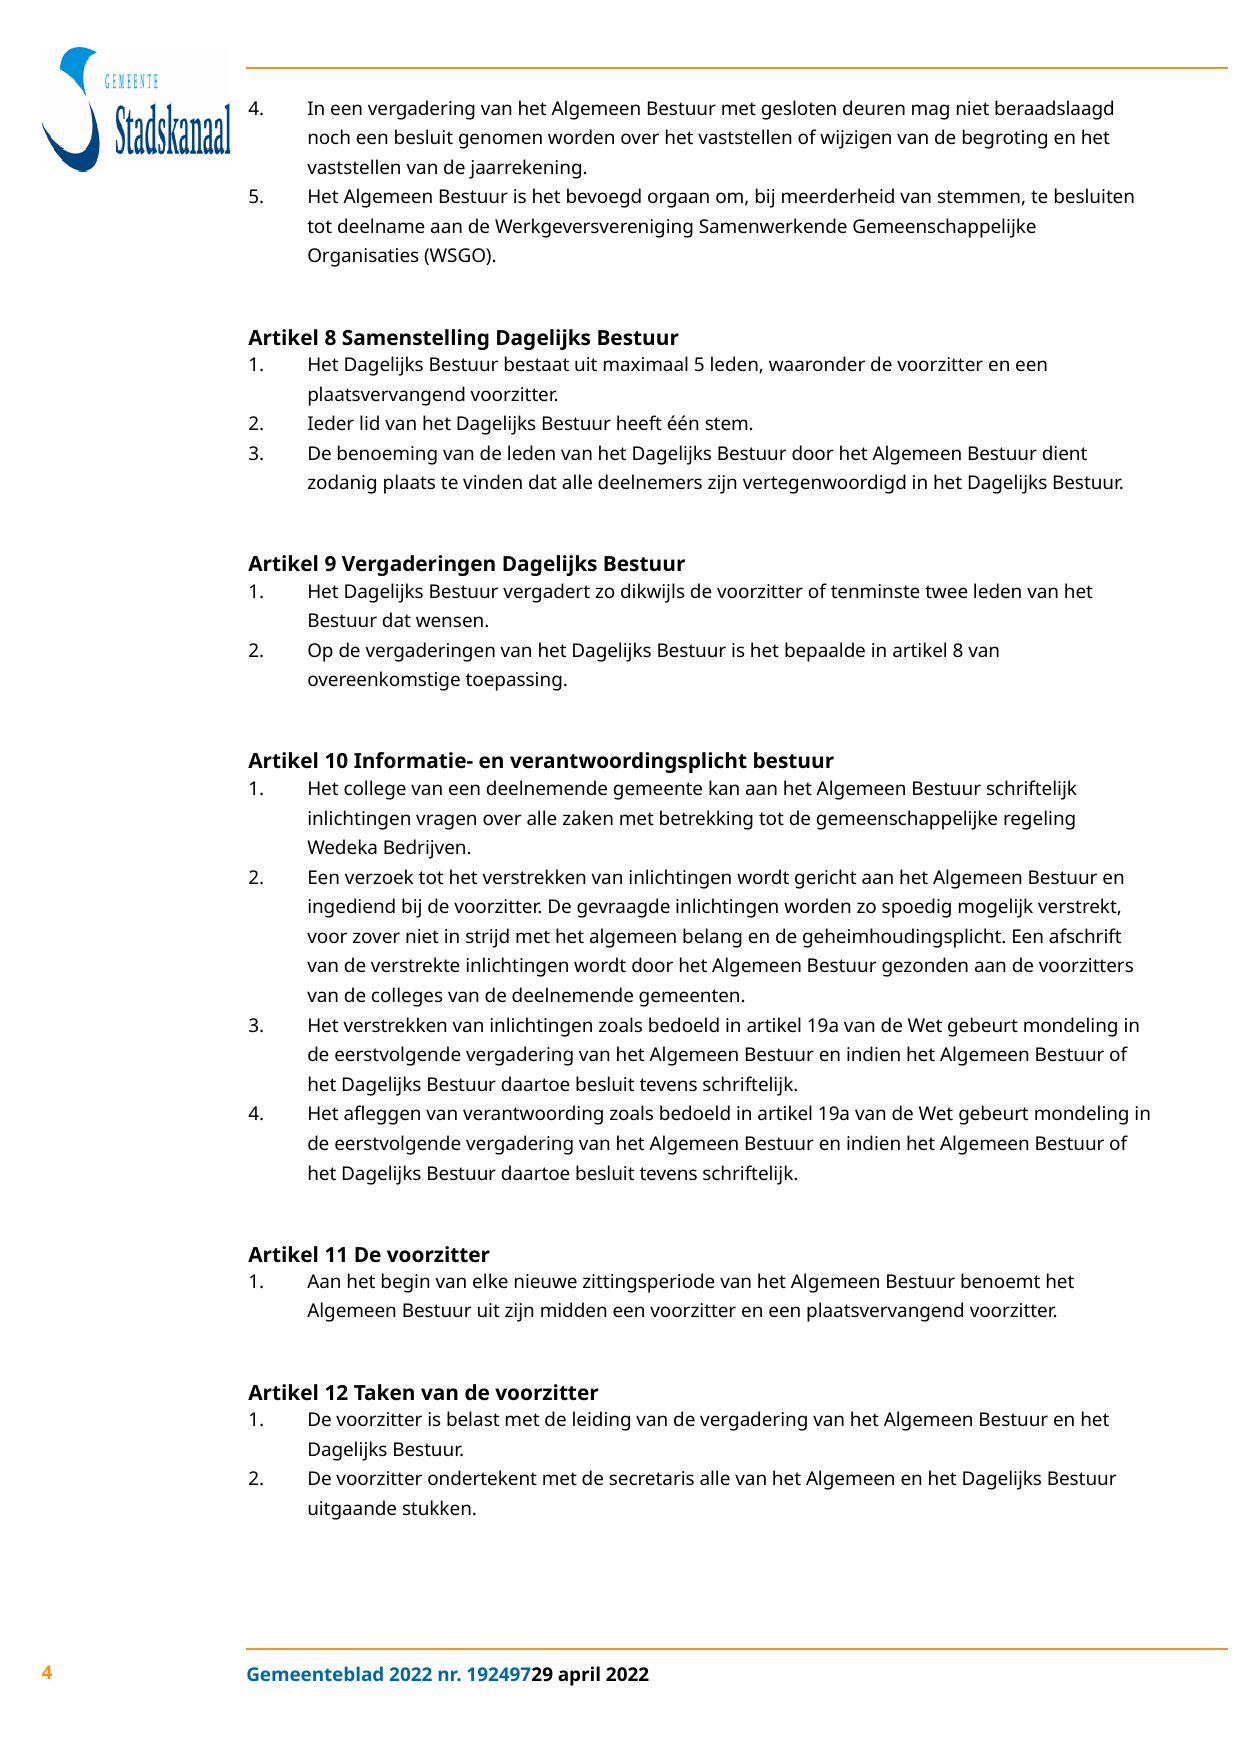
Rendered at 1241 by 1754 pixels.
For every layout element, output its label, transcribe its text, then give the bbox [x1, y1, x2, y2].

list Het afleggen van verantwoording zoals bedoeld in artikel 19a van de Wet gebeurt mondeling in de eerstvolgende vergadering van het Algemeen Bestuur en indien het Algemeen Bestuur of het Dagelijks Bestuur daartoe besluit tevens schriftelijk. [248, 1101, 1152, 1185]
picture [41, 47, 231, 172]
list Het Algemeen Bestuur is het bevoegd orgaan om, bij meerderheid van stemmen, te besluiten tot deelname aan de Werkgeversvereniging Samenwerkende Gemeenschappelijke Organisaties (WSGO). [248, 183, 1152, 268]
list In een vergadering van het Algemeen Bestuur met gesloten deuren mag niet beraadslaagd noch een besluit genomen worden over het vaststellen of wijzigen van de begroting en het vaststellen van de jaarrekening. [248, 95, 1152, 180]
list Ieder lid van het Dagelijks Bestuur heeft één stem. [248, 410, 1152, 436]
text Artikel 12 Taken van de voorzitter [248, 1378, 1152, 1406]
list Een verzoek tot het verstrekken van inlichtingen wordt gericht aan het Algemeen Bestuur en ingediend bij de voorzitter. De gevraagde inlichtingen worden zo spoedig mogelijk verstrekt, voor zover niet in strijd met het algemeen belang en de geheimhoudingsplicht. Een afschrift van de verstrekte inlichtingen wordt door het Algemeen Bestuur gezonden aan de voorzitters van de colleges van de deelnemende gemeenten. [248, 864, 1152, 1008]
list Het Dagelijks Bestuur bestaat uit maximaal 5 leden, waaronder de voorzitter en een plaatsvervangend voorzitter. [248, 351, 1152, 406]
text Artikel 9 Vergaderingen Dagelijks Bestuur [248, 549, 1152, 578]
text Artikel 10 Informatie- en verantwoordingsplicht bestuur [248, 747, 1152, 775]
text Artikel 8 Samenstelling Dagelijks Bestuur [248, 323, 1152, 351]
list Aan het begin van elke nieuwe zittingsperiode van het Algemeen Bestuur benoemt het Algemeen Bestuur uit zijn midden een voorzitter en een plaatsvervangend voorzitter. [248, 1268, 1152, 1323]
list Het college van een deelnemende gemeente kan aan het Algemeen Bestuur schriftelijk inlichtingen vragen over alle zaken met betrekking tot de gemeenschappelijke regeling Wedeka Bedrijven. [248, 775, 1152, 860]
text Artikel 11 De voorzitter [248, 1240, 1152, 1268]
list Op de vergaderingen van het Dagelijks Bestuur is het bepaalde in artikel 8 van overeenkomstige toepassing. [248, 637, 1152, 692]
list De benoeming van de leden van het Dagelijks Bestuur door het Algemeen Bestuur dient zodanig plaats te vinden dat alle deelnemers zijn vertegenwoordigd in het Dagelijks Bestuur. [248, 440, 1152, 495]
list De voorzitter ondertekent met de secretaris alle van het Algemeen en het Dagelijks Bestuur uitgaande stukken. [248, 1465, 1152, 1521]
list Het Dagelijks Bestuur vergadert zo dikwijls de voorzitter of tenminste twee leden van het Bestuur dat wensen. [248, 578, 1152, 633]
list Het verstrekken van inlichtingen zoals bedoeld in artikel 19a van de Wet gebeurt mondeling in de eerstvolgende vergadering van het Algemeen Bestuur en indien het Algemeen Bestuur of het Dagelijks Bestuur daartoe besluit tevens schriftelijk. [248, 1012, 1152, 1097]
list De voorzitter is belast met de leiding van de vergadering van het Algemeen Bestuur en het Dagelijks Bestuur. [248, 1406, 1152, 1461]
